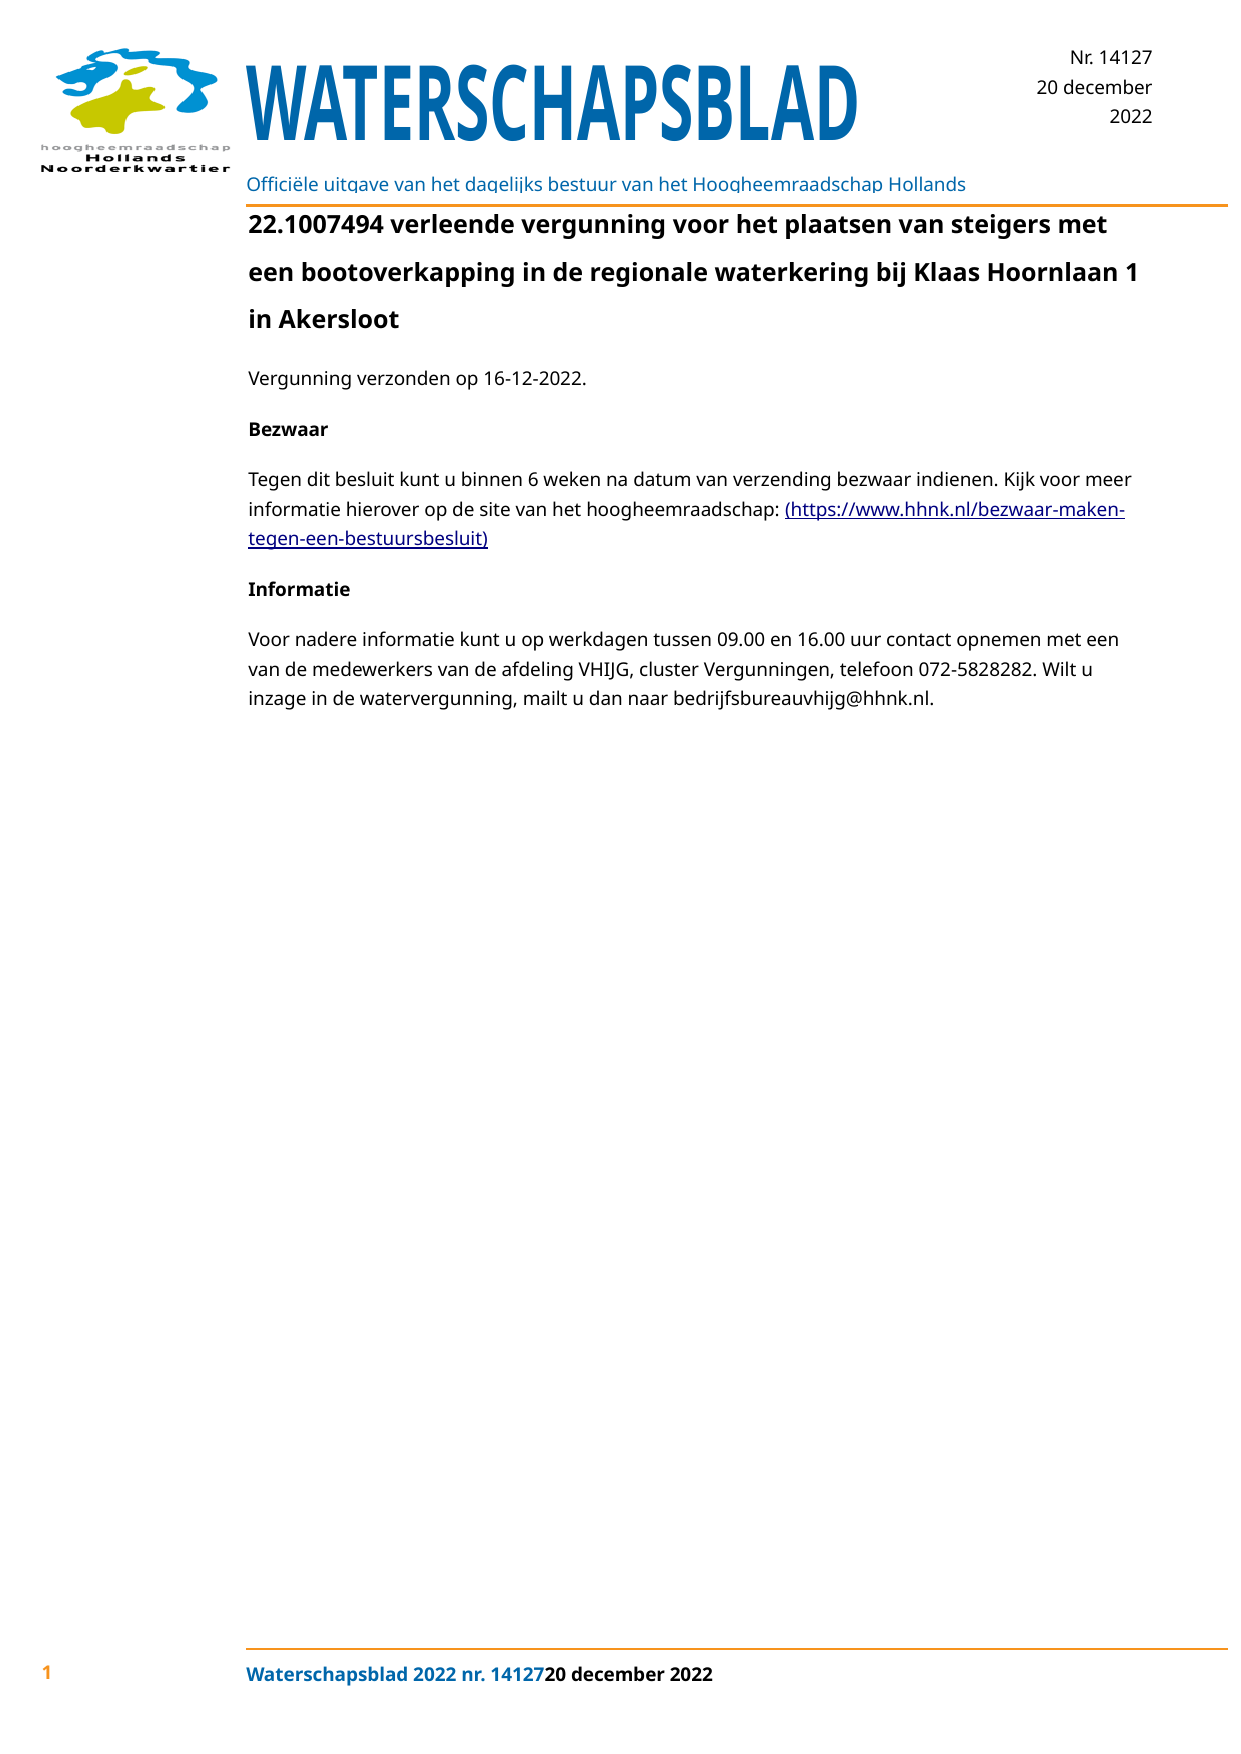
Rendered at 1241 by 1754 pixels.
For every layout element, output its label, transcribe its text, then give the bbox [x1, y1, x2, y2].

text Informatie [248, 576, 1152, 602]
text Vergunning verzonden op 16-12-2022. [248, 366, 1152, 391]
text Voor nadere informatie kunt u op werkdagen tussen 09.00 en 16.00 uur contact opnemen met een van de medewerkers van de afdeling VHIJG, cluster Vergunningen, telefoon 072-5828282. Wilt u inzage in de watervergunning, mailt u dan naar bedrijfsbureauvhijg@hhnk.nl. [248, 626, 1152, 711]
text Tegen dit besluit kunt u binnen 6 weken na datum van verzending bezwaar indienen. Kijk voor meer informatie hierover op de site van het hoogheemraadschap: (https://www.hhnk.nl/bezwaar-maken-tegen-een-bestuursbesluit) [248, 466, 1152, 551]
text 22.1007494 verleende vergunning voor het plaatsen van steigers met een bootoverkapping in de regionale waterkering bij Klaas Hoornlaan 1 in Akersloot [248, 207, 1152, 336]
text Bezwaar [248, 416, 1152, 442]
picture [41, 47, 231, 172]
